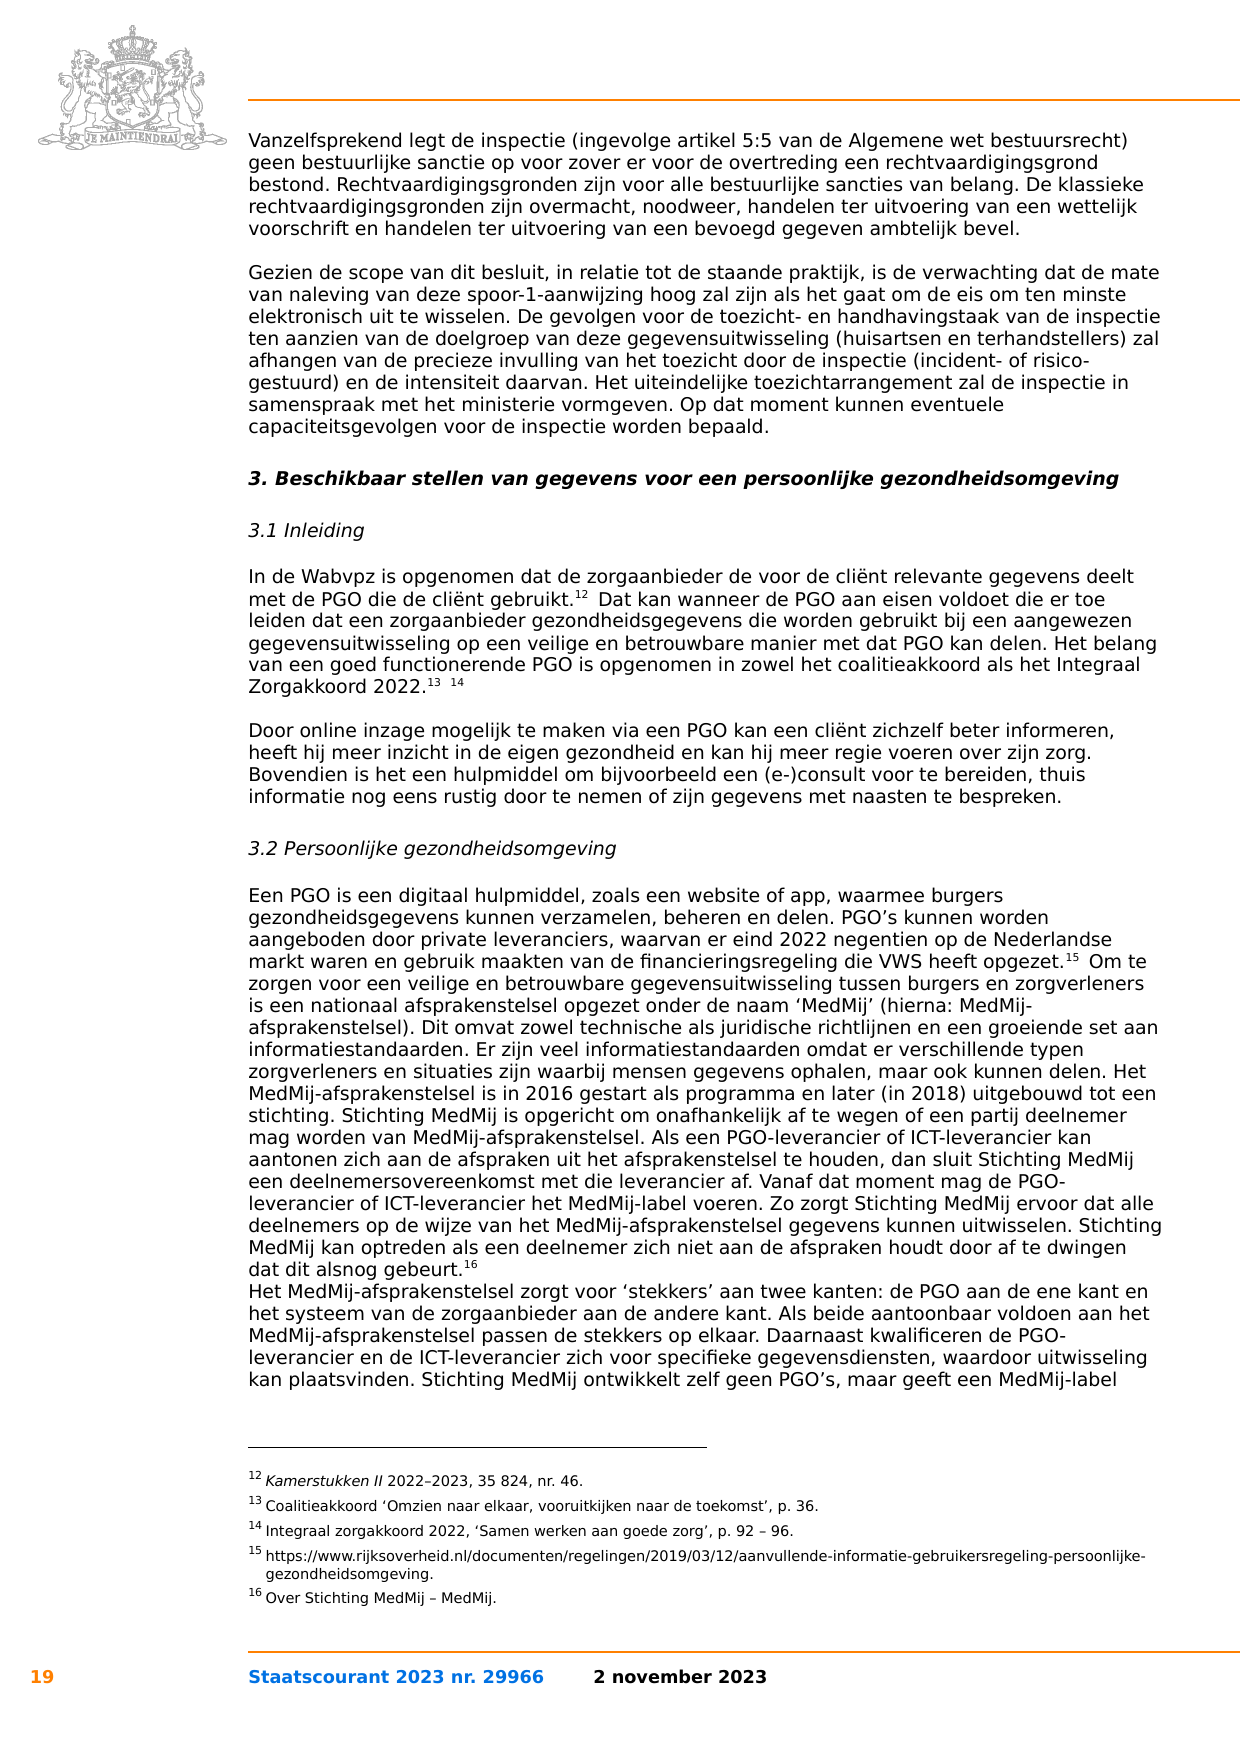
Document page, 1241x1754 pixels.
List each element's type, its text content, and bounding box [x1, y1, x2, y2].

picture [38, 25, 227, 150]
text Coalitieakkoord ‘Omzien naar elkaar, vooruitkijken naar de toekomst’, p. 36. [248, 1494, 1163, 1516]
text Vanzelfsprekend legt de inspectie (ingevolge artikel 5:5 van de Algemene wet bestuursrecht) geen bestuurlijke sanctie op voor zover er voor de overtreding een rechtvaardigingsgrond bestond. Rechtvaardigingsgronden zijn voor alle bestuurlijke sancties van belang. De klassieke rechtvaardigingsgronden zijn overmacht, noodweer, handelen ter uitvoering van een wettelijk voorschrift en handelen ter uitvoering van een bevoegd gegeven ambtelijk bevel. [248, 130, 1163, 240]
text Gezien de scope van dit besluit, in relatie tot de staande praktijk, is de verwachting dat de mate van naleving van deze spoor-1-aanwijzing hoog zal zijn als het gaat om de eis om ten minste elektronisch uit te wisselen. De gevolgen voor de toezicht- en handhavingstaak van de inspectie ten aanzien van de doelgroep van deze gegevensuitwisseling (huisartsen en terhandstellers) zal afhangen van de precieze invulling van het toezicht door de inspectie (incident- of risico-gestuurd) en de intensiteit daarvan. Het uiteindelijke toezichtarrangement zal de inspectie in samenspraak met het ministerie vormgeven. Op dat moment kunnen eventuele capaciteitsgevolgen voor de inspectie worden bepaald. [248, 262, 1163, 437]
text Over Stichting MedMij – MedMij. [248, 1586, 1163, 1608]
text https://www.rijksoverheid.nl/documenten/regelingen/2019/03/12/aanvullende-informatie-gebruikersregeling-persoonlijke-gezondheidsomgeving. [248, 1544, 1163, 1583]
text Integraal zorgakkoord 2022, ‘Samen werken aan goede zorg’, p. 92 – 96. [248, 1519, 1163, 1541]
subtitle 3. Beschikbaar stellen van gegevens voor een persoonlijke gezondheidsomgeving [248, 467, 1163, 489]
subtitle 3.1 Inleiding [248, 519, 1163, 541]
text Het MedMij-afsprakenstelsel zorgt voor ‘stekkers’ aan twee kanten: de PGO aan de ene kant en het systeem van de zorgaanbieder aan de andere kant. Als beide aantoonbaar voldoen aan het MedMij-afsprakenstelsel passen de stekkers op elkaar. Daarnaast kwalificeren de PGO- leverancier en de ICT-leverancier zich voor specifieke gegevensdiensten, waardoor uitwisseling kan plaatsvinden. Stichting MedMij ontwikkelt zelf geen PGO’s, maar geeft een MedMij-label [248, 1281, 1163, 1391]
subtitle 3.2 Persoonlijke gezondheidsomgeving [248, 838, 1163, 860]
text In de Wabvpz is opgenomen dat de zorgaanbieder de voor de cliënt relevante gegevens deelt met de PGO die de cliënt gebruikt. Dat kan wanneer de PGO aan eisen voldoet die er toe leiden dat een zorgaanbieder gezondheidsgegevens die worden gebruikt bij een aangewezen gegevensuitwisseling op een veilige en betrouwbare manier met dat PGO kan delen. Het belang van een goed functionerende PGO is opgenomen in zowel het coalitieakkoord als het Integraal Zorgakkoord 2022. [248, 566, 1163, 698]
text Door online inzage mogelijk te maken via een PGO kan een cliënt zichzelf beter informeren, heeft hij meer inzicht in de eigen gezondheid en kan hij meer regie voeren over zijn zorg. Bovendien is het een hulpmiddel om bijvoorbeeld een (e-)consult voor te bereiden, thuis informatie nog eens rustig door te nemen of zijn gegevens met naasten te bespreken. [248, 720, 1163, 808]
text Een PGO is een digitaal hulpmiddel, zoals een website of app, waarmee burgers gezondheidsgegevens kunnen verzamelen, beheren en delen. PGO’s kunnen worden aangeboden door private leveranciers, waarvan er eind 2022 negentien op de Nederlandse markt waren en gebruik maakten van de financieringsregeling die VWS heeft opgezet. Om te zorgen voor een veilige en betrouwbare gegevensuitwisseling tussen burgers en zorgverleners is een nationaal afsprakenstelsel opgezet onder de naam ‘MedMij’ (hierna: MedMij-afsprakenstelsel). Dit omvat zowel technische als juridische richtlijnen en een groeiende set aan informatiestandaarden. Er zijn veel informatiestandaarden omdat er verschillende typen zorgverleners en situaties zijn waarbij mensen gegevens ophalen, maar ook kunnen delen. Het MedMij-afsprakenstelsel is in 2016 gestart als programma en later (in 2018) uitgebouwd tot een stichting. Stichting MedMij is opgericht om onafhankelijk af te wegen of een partij deelnemer mag worden van MedMij-afsprakenstelsel. Als een PGO-leverancier of ICT-leverancier kan aantonen zich aan de afspraken uit het afsprakenstelsel te houden, dan sluit Stichting MedMij een deelnemersovereenkomst met die leverancier af. Vanaf dat moment mag de PGO-leverancier of ICT-leverancier het MedMij-label voeren. Zo zorgt Stichting MedMij ervoor dat alle deelnemers op de wijze van het MedMij-afsprakenstelsel gegevens kunnen uitwisselen. Stichting MedMij kan optreden als een deelnemer zich niet aan de afspraken houdt door af te dwingen dat dit alsnog gebeurt. [248, 885, 1163, 1281]
text Kamerstukken II 2022–2023, 35 824, nr. 46. [248, 1469, 1163, 1491]
